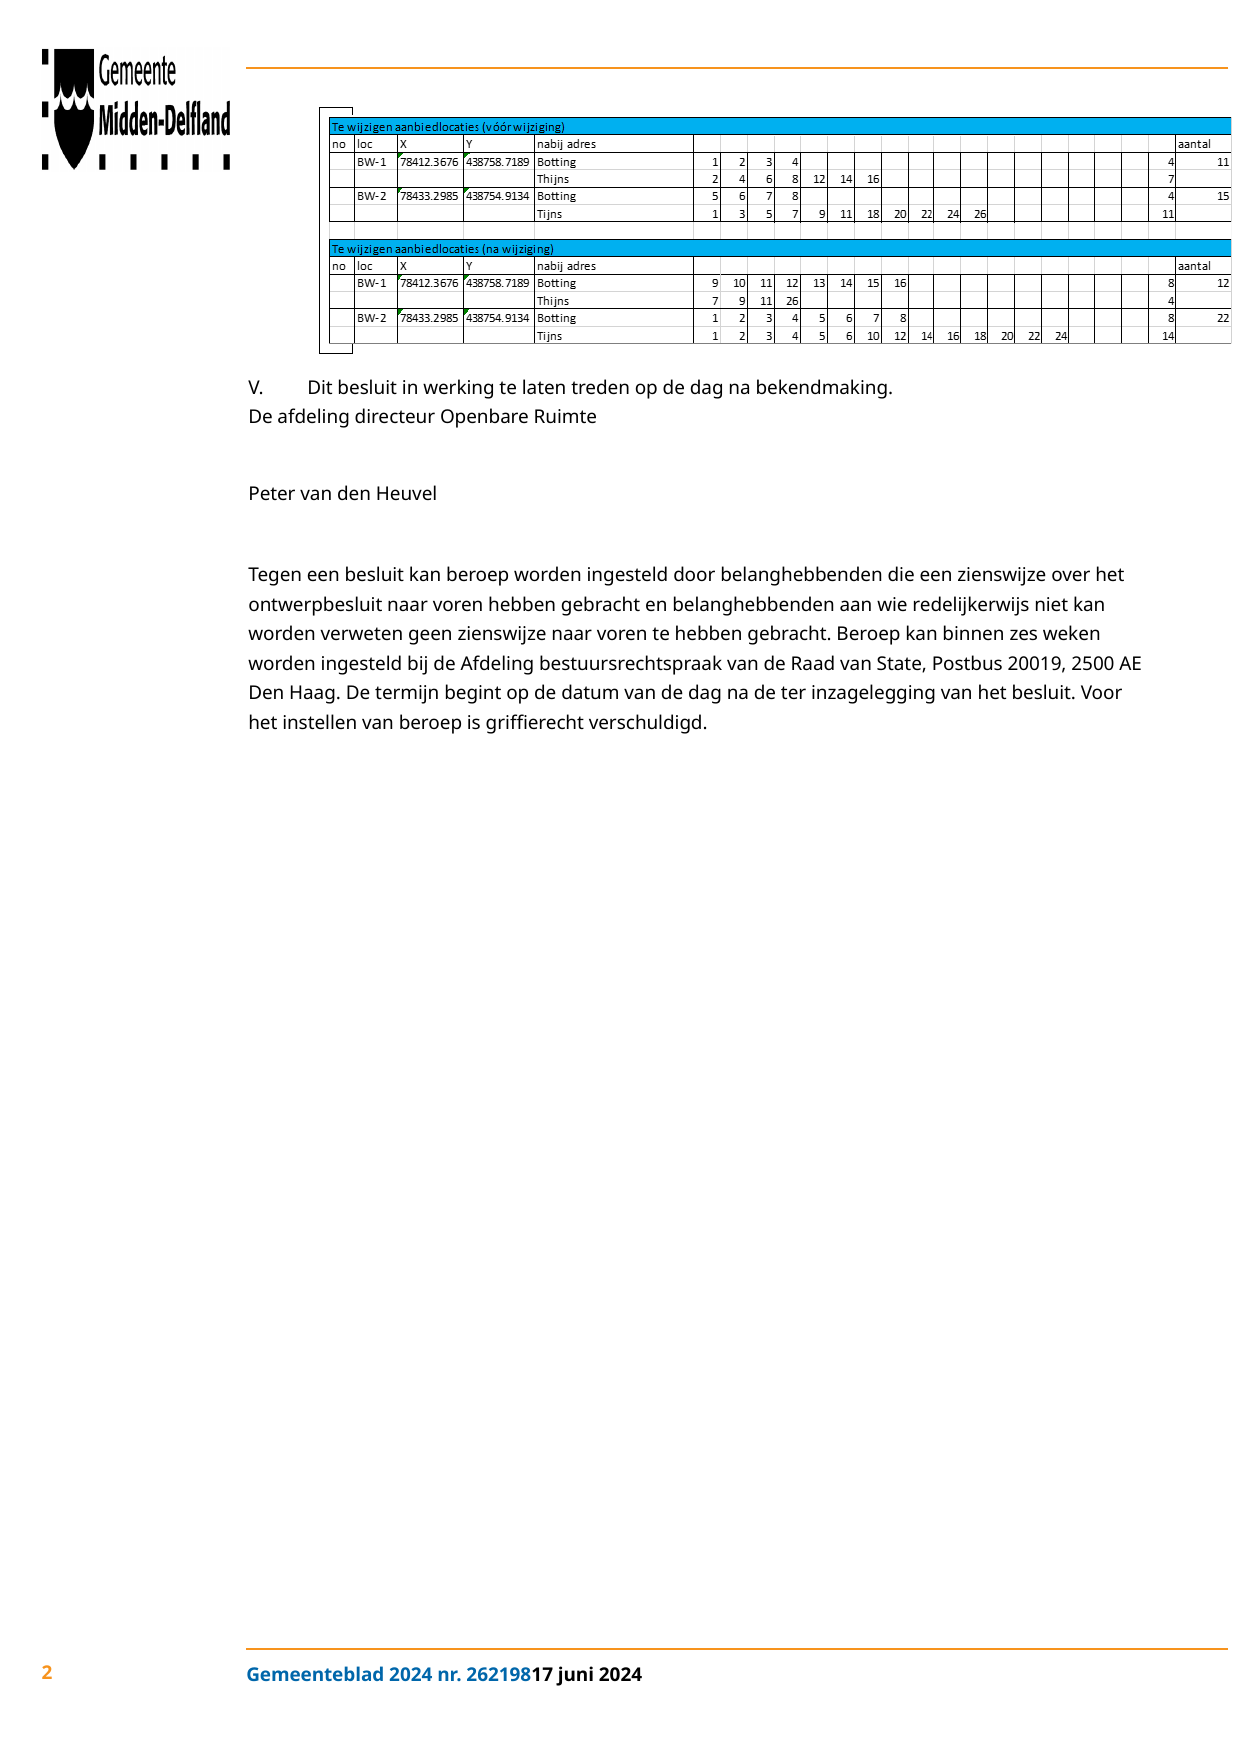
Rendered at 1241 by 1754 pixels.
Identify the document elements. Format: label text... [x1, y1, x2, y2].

list Dit besluit in werking te laten treden op de dag na bekendmaking. [248, 374, 1152, 399]
text Peter van den Heuvel [248, 481, 1152, 506]
text Tegen een besluit kan beroep worden ingesteld door belanghebbenden die een zienswijze over het ontwerpbesluit naar voren hebben gebracht en belanghebbenden aan wie redelijkerwijs niet kan worden verweten geen zienswijze naar voren te hebben gebracht. Beroep kan binnen zes weken worden ingesteld bij de Afdeling bestuursrechtspraak van de Raad van State, Postbus 20019, 2500 AE Den Haag. De termijn begint op de datum van de dag na de ter inzagelegging van het besluit. Voor het instellen van beroep is griffierecht verschuldigd. [248, 561, 1152, 735]
picture [41, 47, 231, 172]
picture [327, 115, 1232, 344]
text De afdeling directeur Openbare Ruimte [248, 403, 1152, 429]
